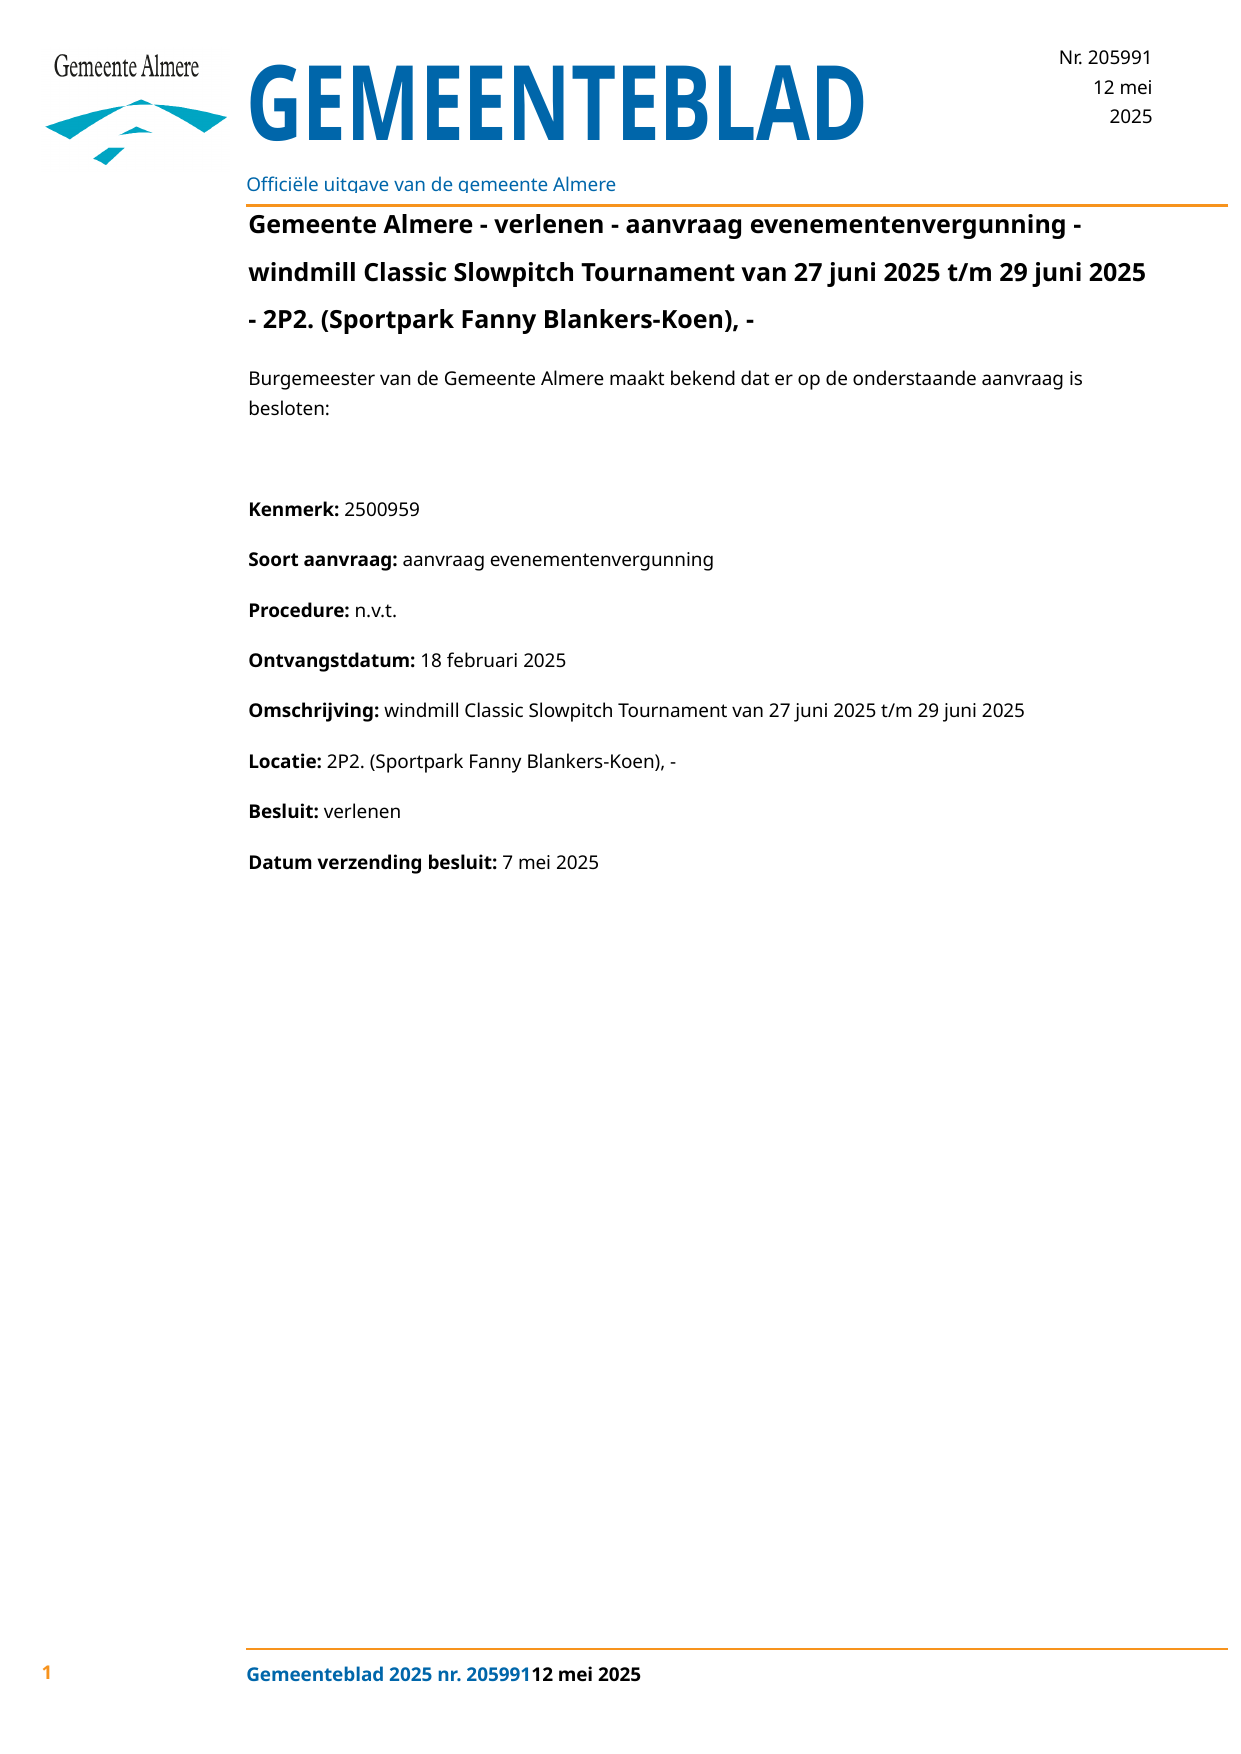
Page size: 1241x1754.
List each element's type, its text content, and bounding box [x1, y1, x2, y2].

text Burgemeester van de Gemeente Almere maakt bekend dat er op de onderstaande aanvraag is besloten: [248, 366, 1152, 421]
text Omschrijving: windmill Classic Slowpitch Tournament van 27 juni 2025 t/m 29 juni 2025 [248, 698, 1152, 723]
text Kenmerk: 2500959 [248, 496, 1152, 522]
text Locatie: 2P2. (Sportpark Fanny Blankers-Koen), - [248, 748, 1152, 774]
text Datum verzending besluit: 7 mei 2025 [248, 849, 1152, 874]
text Ontvangstdatum: 18 februari 2025 [248, 647, 1152, 673]
text Soort aanvraag: aanvraag evenementenvergunning [248, 546, 1152, 572]
text Gemeente Almere - verlenen - aanvraag evenementenvergunning - windmill Classic Slowpitch Tournament van 27 juni 2025 t/m 29 juni 2025 - 2P2. (Sportpark Fanny Blankers-Koen), - [248, 207, 1152, 336]
text Besluit: verlenen [248, 798, 1152, 824]
text Procedure: n.v.t. [248, 597, 1152, 622]
picture [41, 47, 231, 172]
